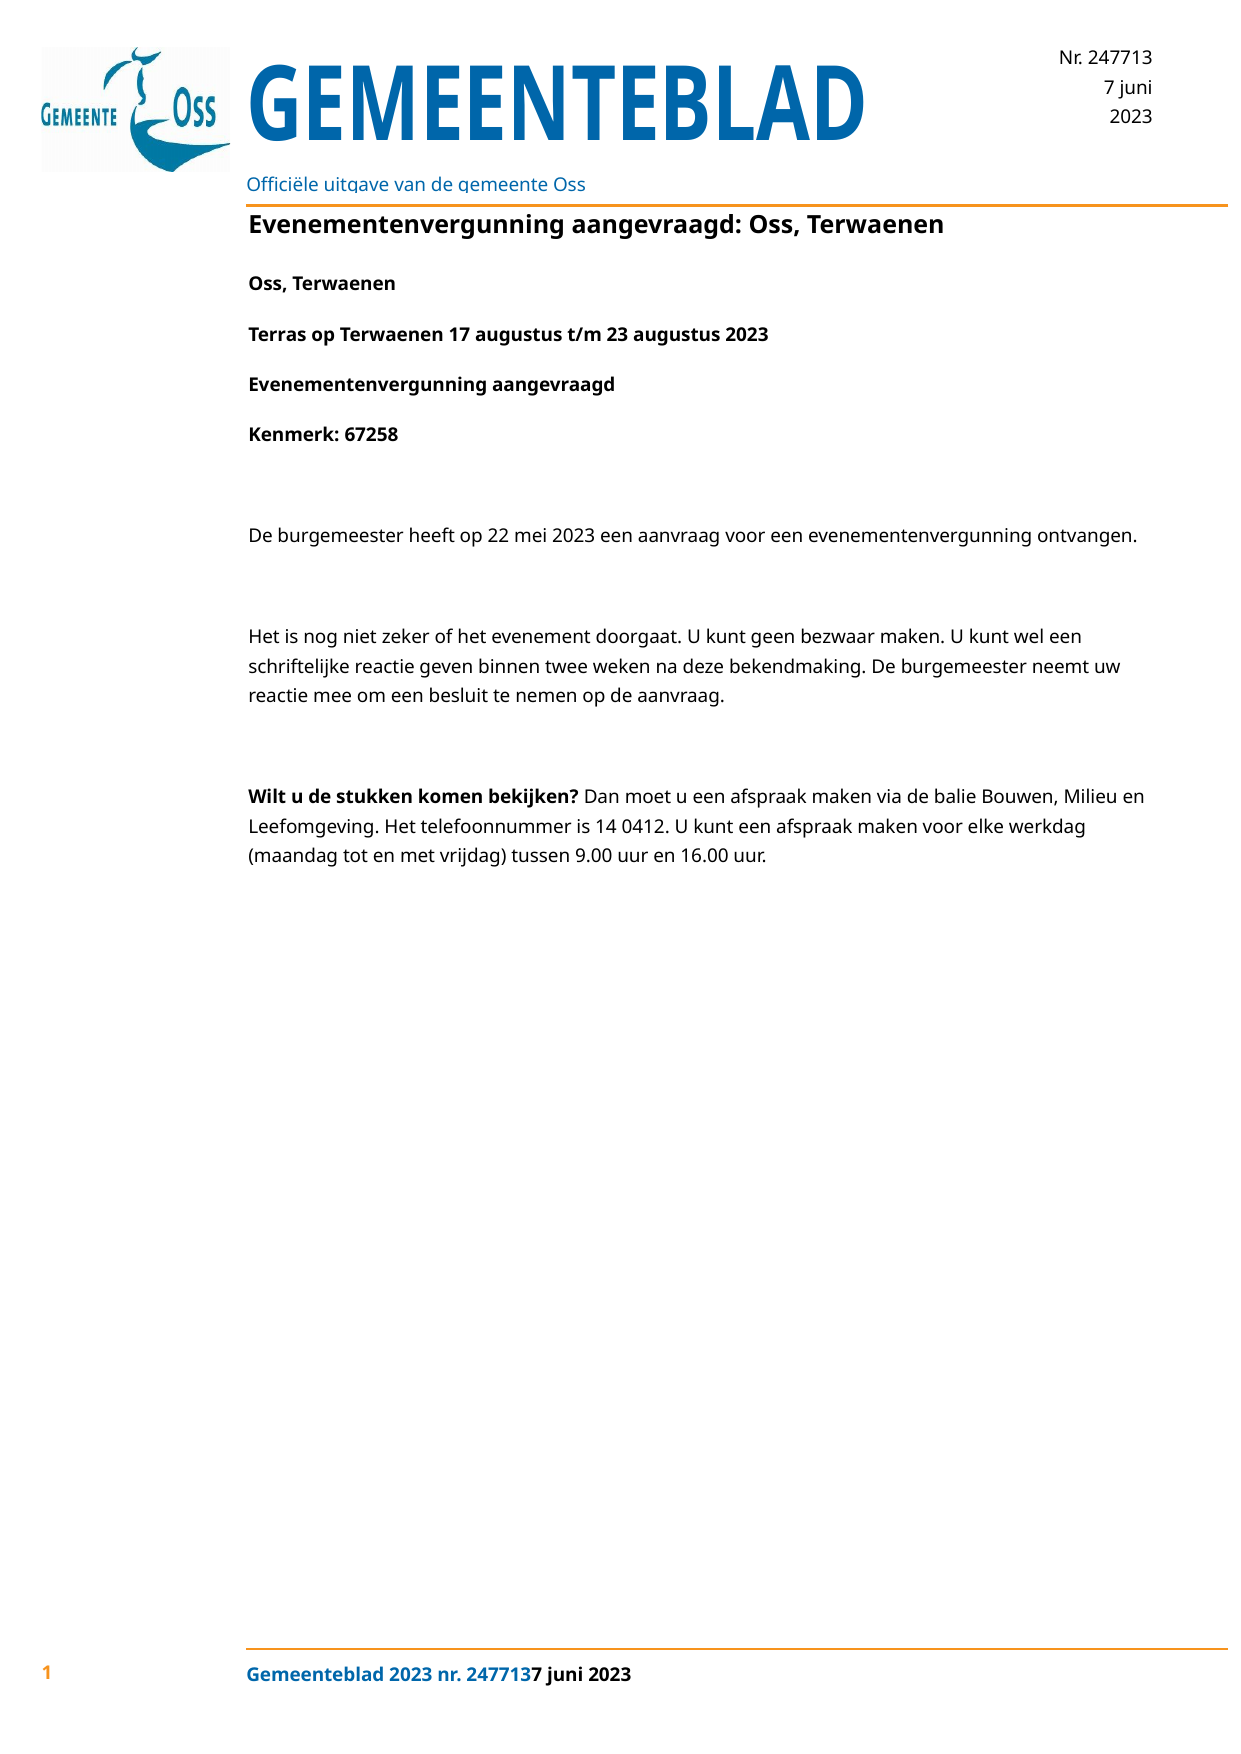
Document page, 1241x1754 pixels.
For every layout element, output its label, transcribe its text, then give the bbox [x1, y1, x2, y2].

text Wilt u de stukken komen bekijken? Dan moet u een afspraak maken via de balie Bouwen, Milieu en Leefomgeving. Het telefoonnummer is 14 0412. U kunt een afspraak maken voor elke werkdag (maandag tot en met vrijdag) tussen 9.00 uur en 16.00 uur. [248, 783, 1152, 868]
text Oss, Terwaenen [248, 270, 1152, 296]
picture [41, 47, 231, 172]
text Evenementenvergunning aangevraagd: Oss, Terwaenen [248, 207, 1152, 241]
text De burgemeester heeft op 22 mei 2023 een aanvraag voor een evenementenvergunning ontvangen. [248, 522, 1152, 548]
text Het is nog niet zeker of het evenement doorgaat. U kunt geen bezwaar maken. U kunt wel een schriftelijke reactie geven binnen twee weken na deze bekendmaking. De burgemeester neemt uw reactie mee om een besluit te nemen op de aanvraag. [248, 623, 1152, 708]
text Terras op Terwaenen 17 augustus t/m 23 augustus 2023 [248, 321, 1152, 346]
text Evenementenvergunning aangevraagd [248, 371, 1152, 397]
text Kenmerk: 67258 [248, 422, 1152, 447]
